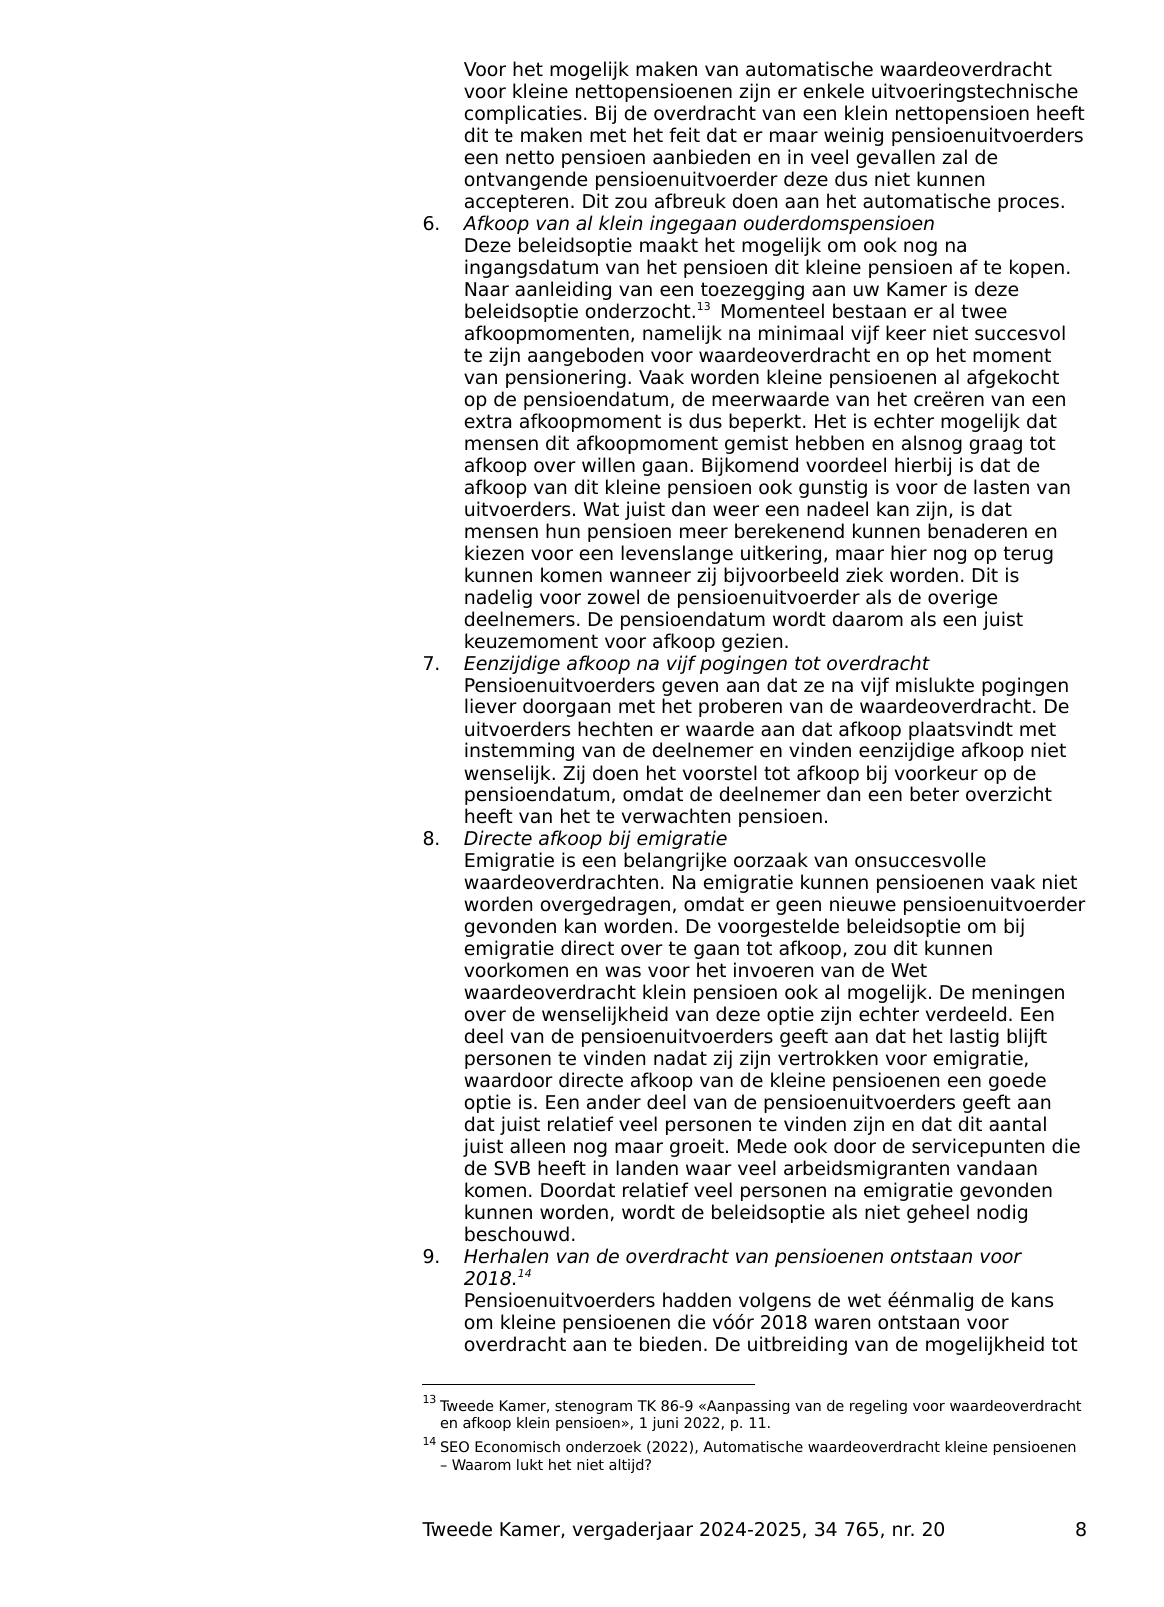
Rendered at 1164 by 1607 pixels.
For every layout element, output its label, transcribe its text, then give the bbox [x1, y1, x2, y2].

text 7. Eenzijdige afkoop na vijf pogingen tot overdracht [422, 652, 1087, 674]
text Voor het mogelijk maken van automatische waardeoverdracht voor kleine nettopensioenen zijn er enkele uitvoeringstechnische complicaties. Bij de overdracht van een klein nettopensioen heeft dit te maken met het feit dat er maar weinig pensioenuitvoerders een netto pensioen aanbieden en in veel gevallen zal de ontvangende pensioenuitvoerder deze dus niet kunnen accepteren. Dit zou afbreuk doen aan het automatische proces. [464, 59, 1087, 213]
text Pensioenuitvoerders geven aan dat ze na vijf mislukte pogingen liever doorgaan met het proberen van de waardeoverdracht. De uitvoerders hechten er waarde aan dat afkoop plaatsvindt met instemming van de deelnemer en vinden eenzijdige afkoop niet wenselijk. Zij doen het voorstel tot afkoop bij voorkeur op de pensioendatum, omdat de deelnemer dan een beter overzicht heeft van het te verwachten pensioen. [464, 674, 1087, 828]
text 8. Directe afkoop bij emigratie [422, 828, 1087, 850]
text Deze beleidsoptie maakt het mogelijk om ook nog na ingangsdatum van het pensioen dit kleine pensioen af te kopen. Naar aanleiding van een toezegging aan uw Kamer is deze beleidsoptie onderzocht. Momenteel bestaan er al twee afkoopmomenten, namelijk na minimaal vijf keer niet succesvol te zijn aangeboden voor waardeoverdracht en op het moment van pensionering. Vaak worden kleine pensioenen al afgekocht op de pensioendatum, de meerwaarde van het creëren van een extra afkoopmoment is dus beperkt. Het is echter mogelijk dat mensen dit afkoopmoment gemist hebben en alsnog graag tot afkoop over willen gaan. Bijkomend voordeel hierbij is dat de afkoop van dit kleine pensioen ook gunstig is voor de lasten van uitvoerders. Wat juist dan weer een nadeel kan zijn, is dat mensen hun pensioen meer berekenend kunnen benaderen en kiezen voor een levenslange uitkering, maar hier nog op terug kunnen komen wanneer zij bijvoorbeeld ziek worden. Dit is nadelig voor zowel de pensioenuitvoerder als de overige deelnemers. De pensioendatum wordt daarom als een juist keuzemoment voor afkoop gezien. [464, 235, 1087, 652]
text 9. Herhalen van de overdracht van pensioenen ontstaan voor 2018. [422, 1246, 1087, 1290]
text Emigratie is een belangrijke oorzaak van onsuccesvolle waardeoverdrachten. Na emigratie kunnen pensioenen vaak niet worden overgedragen, omdat er geen nieuwe pensioenuitvoerder gevonden kan worden. De voorgestelde beleidsoptie om bij emigratie direct over te gaan tot afkoop, zou dit kunnen voorkomen en was voor het invoeren van de Wet waardeoverdracht klein pensioen ook al mogelijk. De meningen over de wenselijkheid van deze optie zijn echter verdeeld. Een deel van de pensioenuitvoerders geeft aan dat het lastig blijft personen te vinden nadat zij zijn vertrokken voor emigratie, waardoor directe afkoop van de kleine pensioenen een goede optie is. Een ander deel van de pensioenuitvoerders geeft aan dat juist relatief veel personen te vinden zijn en dat dit aantal juist alleen nog maar groeit. Mede ook door de servicepunten die de SVB heeft in landen waar veel arbeidsmigranten vandaan komen. Doordat relatief veel personen na emigratie gevonden kunnen worden, wordt de beleidsoptie als niet geheel nodig beschouwd. [464, 850, 1087, 1246]
text SEO Economisch onderzoek (2022), Automatische waardeoverdracht kleine pensioenen – Waarom lukt het niet altijd? [422, 1435, 1087, 1474]
text Pensioenuitvoerders hadden volgens de wet éénmalig de kans om kleine pensioenen die vóór 2018 waren ontstaan voor overdracht aan te bieden. De uitbreiding van de mogelijkheid tot [464, 1290, 1087, 1356]
text 6. Afkoop van al klein ingegaan ouderdomspensioen [422, 213, 1087, 235]
text Tweede Kamer, stenogram TK 86-9 «Aanpassing van de regeling voor waardeoverdracht en afkoop klein pensioen», 1 juni 2022, p. 11. [422, 1393, 1087, 1432]
